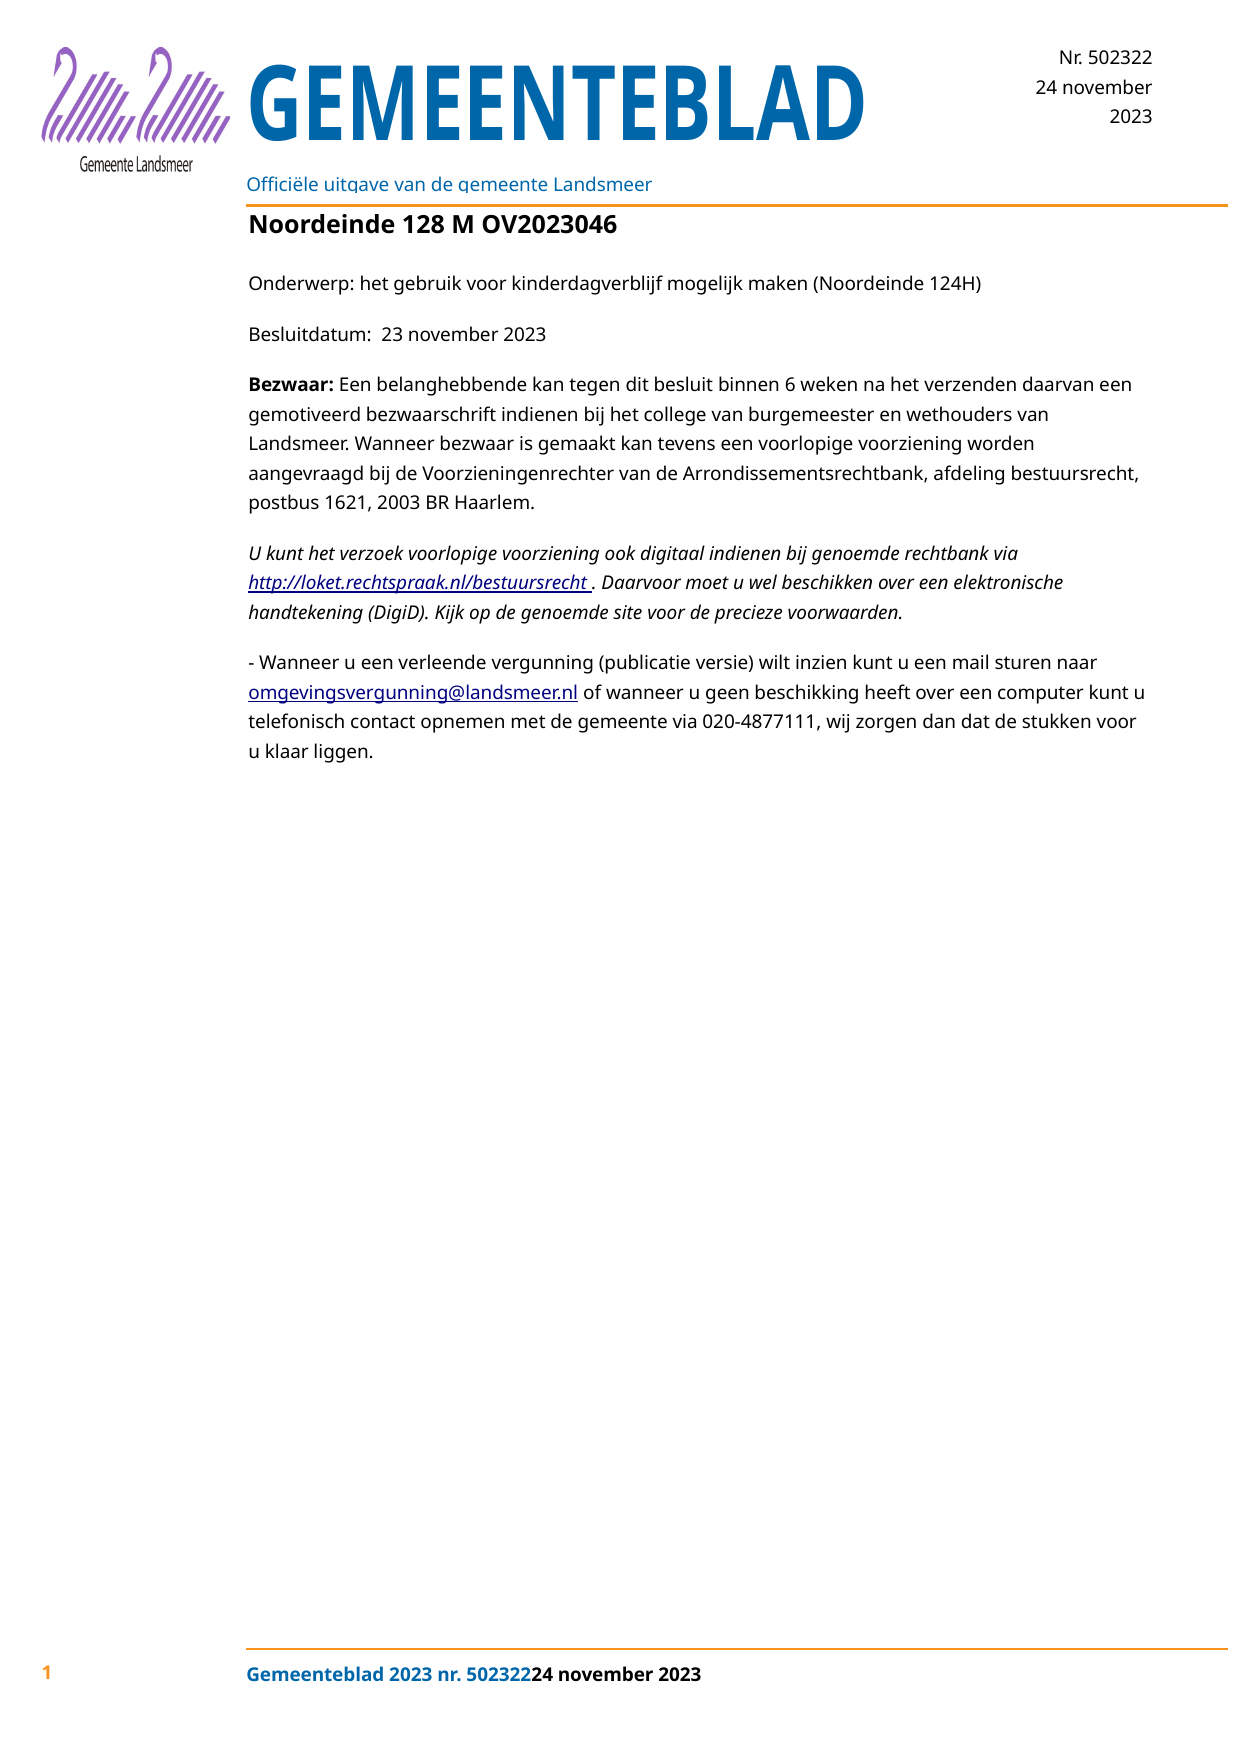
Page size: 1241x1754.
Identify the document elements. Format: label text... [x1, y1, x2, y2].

picture [41, 47, 231, 172]
text Bezwaar: Een belanghebbende kan tegen dit besluit binnen 6 weken na het verzenden daarvan een gemotiveerd bezwaarschrift indienen bij het college van burgemeester en wethouders van Landsmeer. Wanneer bezwaar is gemaakt kan tevens een voorlopige voorziening worden aangevraagd bij de Voorzieningenrechter van de Arrondissementsrechtbank, afdeling bestuursrecht, postbus 1621, 2003 BR Haarlem. [248, 371, 1152, 515]
text Noordeinde 128 M OV2023046 [248, 207, 1152, 241]
text Besluitdatum: 23 november 2023 [248, 321, 1152, 346]
text - Wanneer u een verleende vergunning (publicatie versie) wilt inzien kunt u een mail sturen naar omgevingsvergunning@landsmeer.nl of wanneer u geen beschikking heeft over een computer kunt u telefonisch contact opnemen met de gemeente via 020-4877111, wij zorgen dan dat de stukken voor u klaar liggen. [248, 649, 1152, 764]
text U kunt het verzoek voorlopige voorziening ook digitaal indienen bij genoemde rechtbank via http://loket.rechtspraak.nl/bestuursrecht . Daarvoor moet u wel beschikken over een elektronische handtekening (DigiD). Kijk op de genoemde site voor de precieze voorwaarden. [248, 540, 1152, 625]
text Onderwerp: het gebruik voor kinderdagverblijf mogelijk maken (Noordeinde 124H) [248, 270, 1152, 296]
